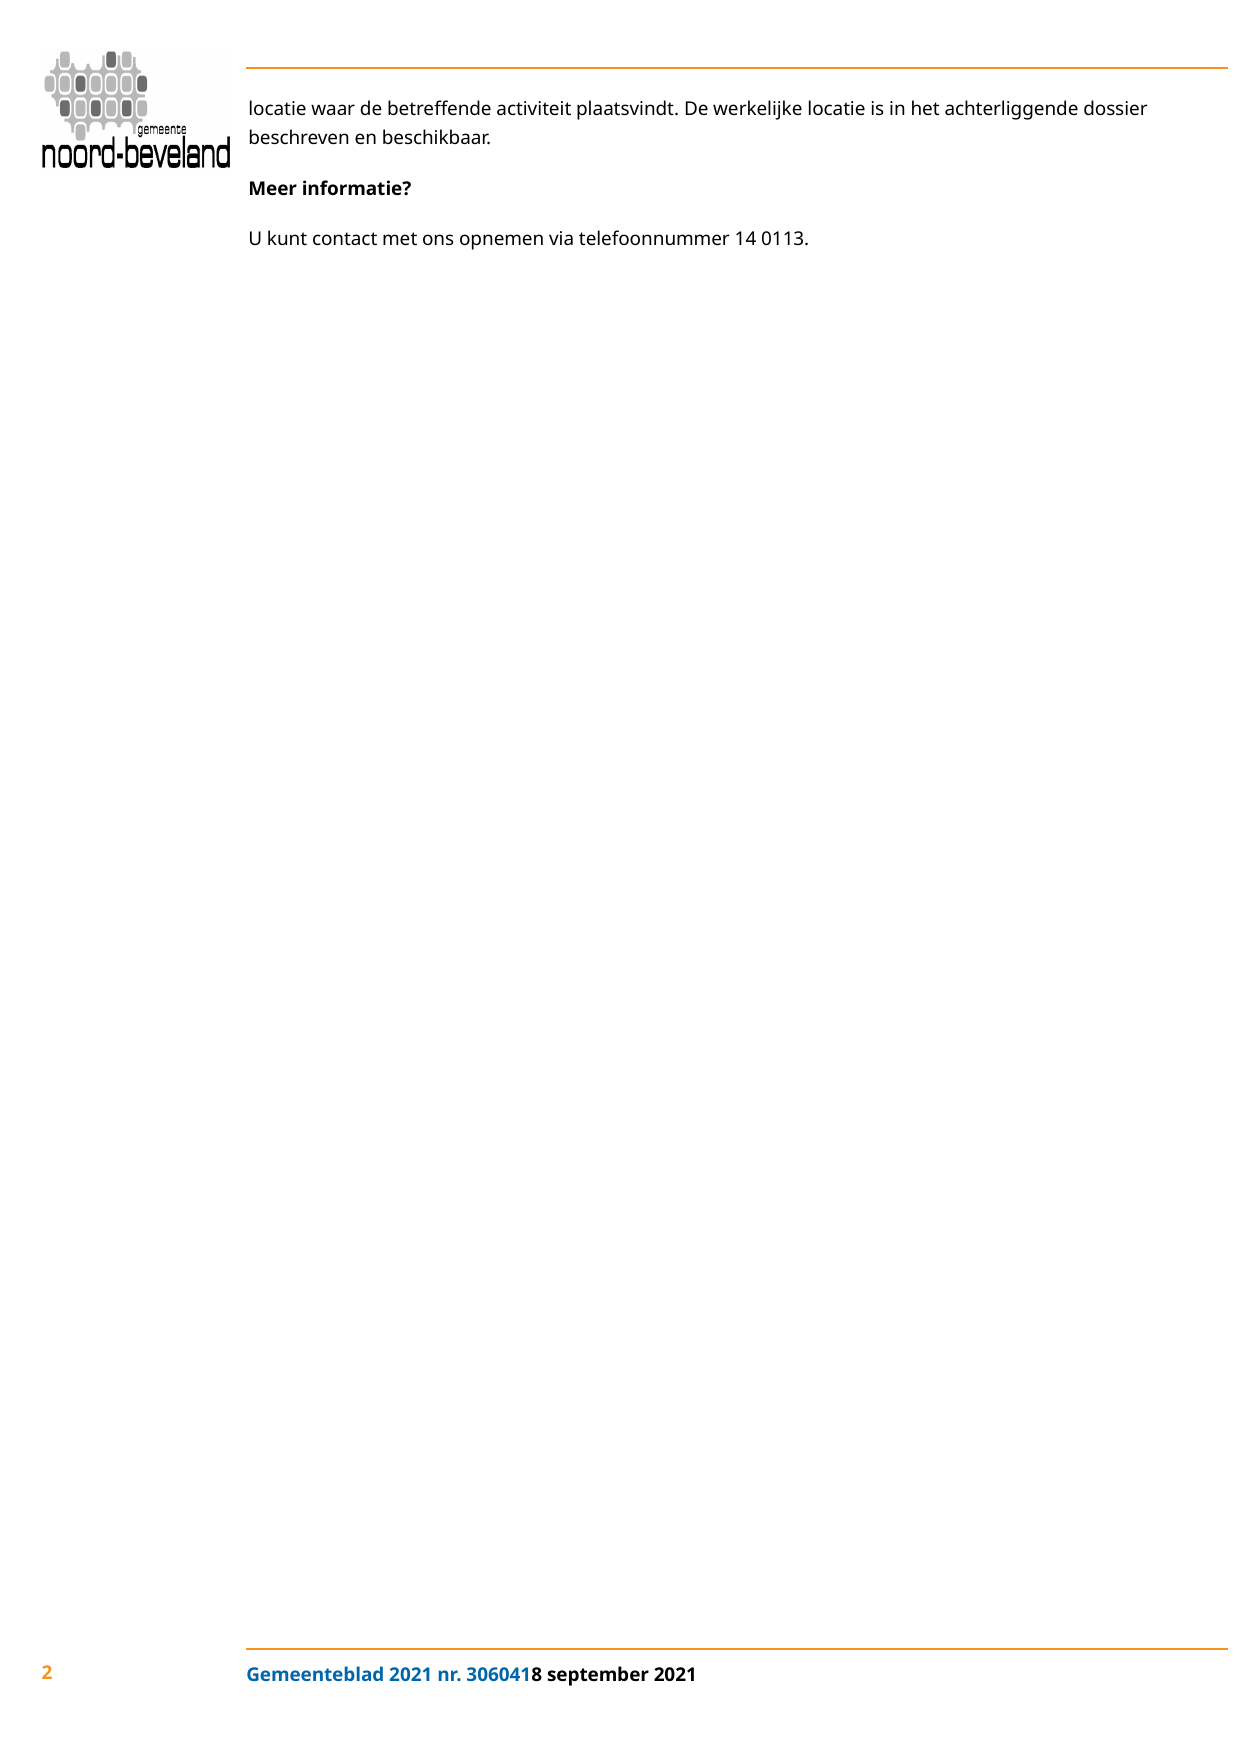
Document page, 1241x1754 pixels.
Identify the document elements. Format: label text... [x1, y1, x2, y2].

text locatie waar de betreffende activiteit plaatsvindt. De werkelijke locatie is in het achterliggende dossier beschreven en beschikbaar. [248, 95, 1152, 150]
text U kunt contact met ons opnemen via telefoonnummer 14 0113. [248, 225, 1152, 251]
picture [41, 47, 231, 172]
text Meer informatie? [248, 175, 1152, 201]
